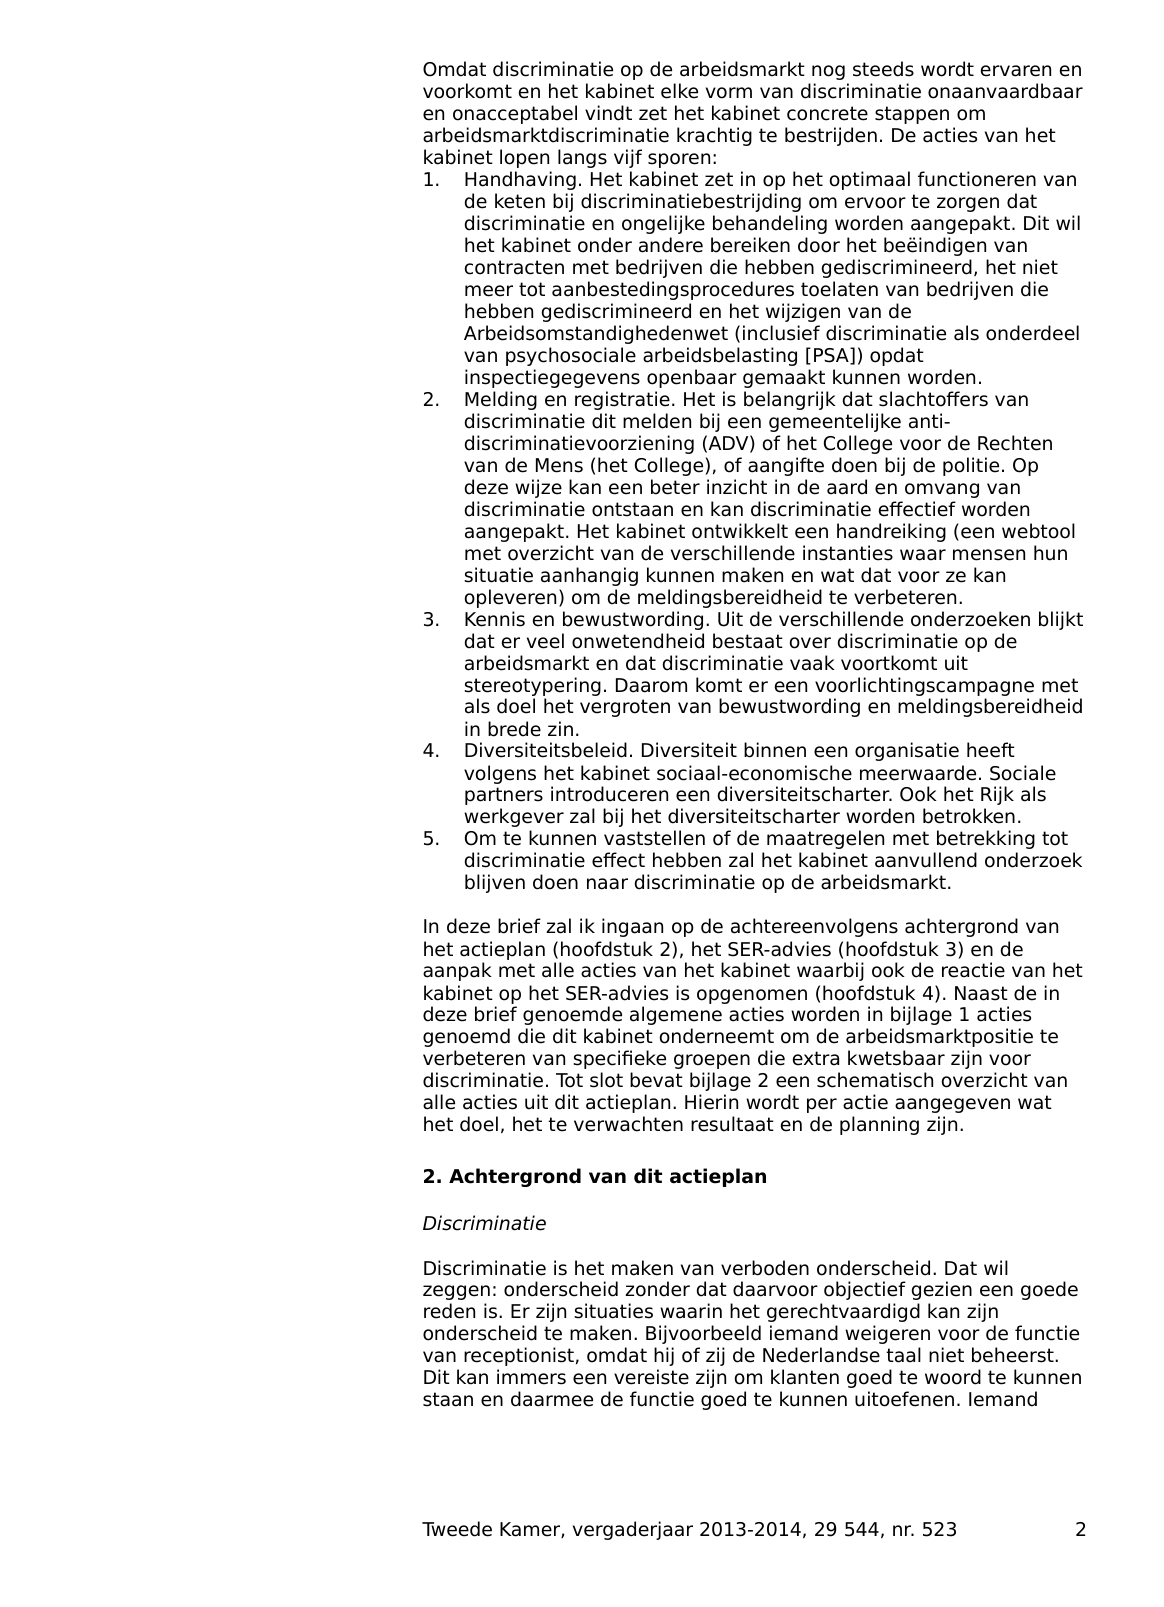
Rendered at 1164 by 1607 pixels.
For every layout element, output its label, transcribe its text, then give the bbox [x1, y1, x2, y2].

subtitle Discriminatie [422, 1213, 1087, 1235]
text 5. Om te kunnen vaststellen of de maatregelen met betrekking tot discriminatie effect hebben zal het kabinet aanvullend onderzoek blijven doen naar discriminatie op de arbeidsmarkt. [422, 828, 1087, 894]
text Omdat discriminatie op de arbeidsmarkt nog steeds wordt ervaren en voorkomt en het kabinet elke vorm van discriminatie onaanvaardbaar en onacceptabel vindt zet het kabinet concrete stappen om arbeidsmarktdiscriminatie krachtig te bestrijden. De acties van het kabinet lopen langs vijf sporen: [422, 59, 1087, 169]
text Discriminatie is het maken van verboden onderscheid. Dat wil zeggen: onderscheid zonder dat daarvoor objectief gezien een goede reden is. Er zijn situaties waarin het gerechtvaardigd kan zijn onderscheid te maken. Bijvoorbeeld iemand weigeren voor de functie van receptionist, omdat hij of zij de Nederlandse taal niet beheerst. Dit kan immers een vereiste zijn om klanten goed te woord te kunnen staan en daarmee de functie goed te kunnen uitoefenen. Iemand [422, 1257, 1087, 1411]
text 4. Diversiteitsbeleid. Diversiteit binnen een organisatie heeft volgens het kabinet sociaal-economische meerwaarde. Sociale partners introduceren een diversiteitscharter. Ook het Rijk als werkgever zal bij het diversiteitscharter worden betrokken. [422, 740, 1087, 828]
text In deze brief zal ik ingaan op de achtereenvolgens achtergrond van het actieplan (hoofdstuk 2), het SER-advies (hoofdstuk 3) en de aanpak met alle acties van het kabinet waarbij ook de reactie van het kabinet op het SER-advies is opgenomen (hoofdstuk 4). Naast de in deze brief genoemde algemene acties worden in bijlage 1 acties genoemd die dit kabinet onderneemt om de arbeidsmarktpositie te verbeteren van specifieke groepen die extra kwetsbaar zijn voor discriminatie. Tot slot bevat bijlage 2 een schematisch overzicht van alle acties uit dit actieplan. Hierin wordt per actie aangegeven wat het doel, het te verwachten resultaat en de planning zijn. [422, 916, 1087, 1136]
text 2. Melding en registratie. Het is belangrijk dat slachtoffers van discriminatie dit melden bij een gemeentelijke anti-discriminatievoorziening (ADV) of het College voor de Rechten van de Mens (het College), of aangifte doen bij de politie. Op deze wijze kan een beter inzicht in de aard en omvang van discriminatie ontstaan en kan discriminatie effectief worden aangepakt. Het kabinet ontwikkelt een handreiking (een webtool met overzicht van de verschillende instanties waar mensen hun situatie aanhangig kunnen maken en wat dat voor ze kan opleveren) om de meldingsbereidheid te verbeteren. [422, 389, 1087, 608]
text 3. Kennis en bewustwording. Uit de verschillende onderzoeken blijkt dat er veel onwetendheid bestaat over discriminatie op de arbeidsmarkt en dat discriminatie vaak voortkomt uit stereotypering. Daarom komt er een voorlichtingscampagne met als doel het vergroten van bewustwording en meldingsbereidheid in brede zin. [422, 608, 1087, 740]
subtitle 2. Achtergrond van dit actieplan [422, 1166, 1087, 1188]
text 1. Handhaving. Het kabinet zet in op het optimaal functioneren van de keten bij discriminatiebestrijding om ervoor te zorgen dat discriminatie en ongelijke behandeling worden aangepakt. Dit wil het kabinet onder andere bereiken door het beëindigen van contracten met bedrijven die hebben gediscrimineerd, het niet meer tot aanbestedingsprocedures toelaten van bedrijven die hebben gediscrimineerd en het wijzigen van de Arbeidsomstandighedenwet (inclusief discriminatie als onderdeel van psychosociale arbeidsbelasting [PSA]) opdat inspectiegegevens openbaar gemaakt kunnen worden. [422, 169, 1087, 389]
